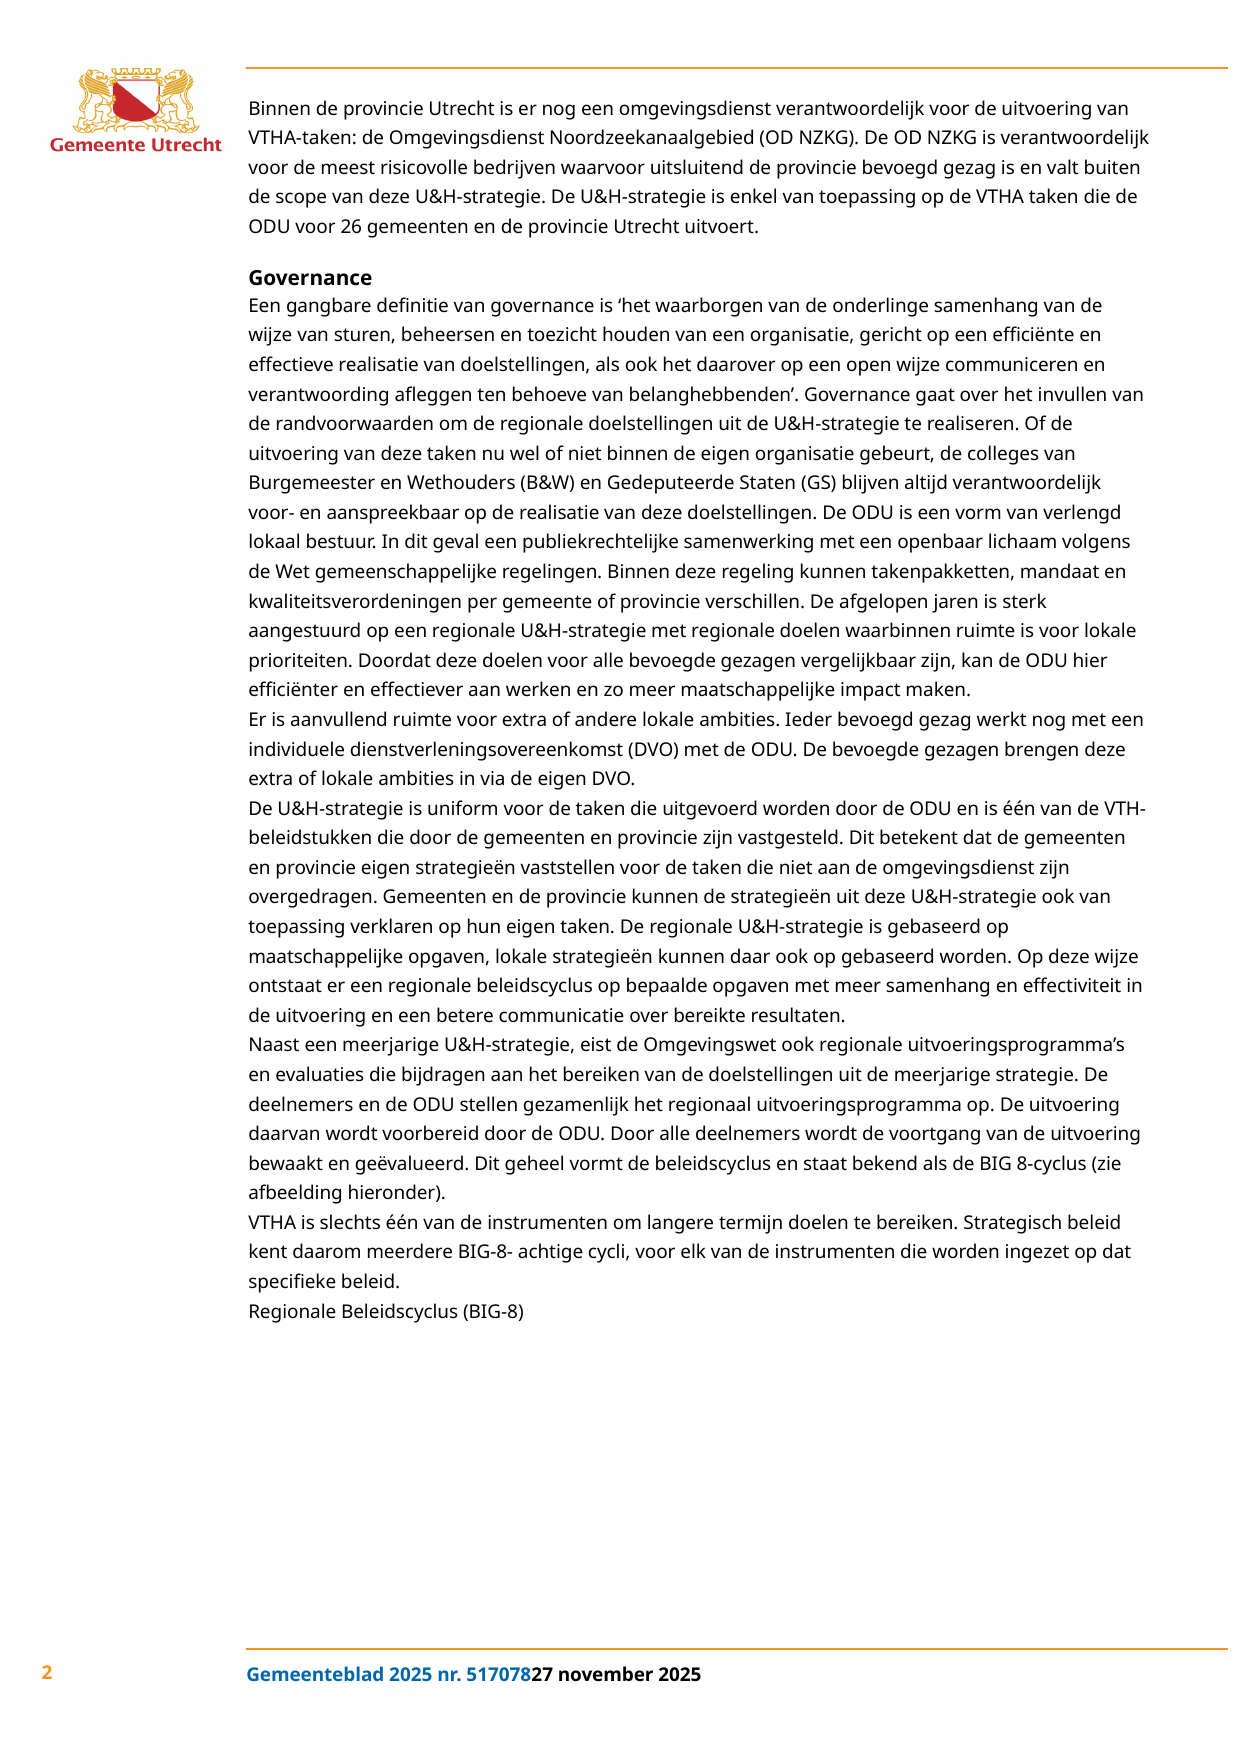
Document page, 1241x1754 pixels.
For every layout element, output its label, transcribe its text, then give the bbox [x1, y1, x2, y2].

text Governance [248, 263, 1152, 292]
text Regionale Beleidscyclus (BIG-8) [248, 1298, 1152, 1323]
text Er is aanvullend ruimte voor extra of andere lokale ambities. Ieder bevoegd gezag werkt nog met een individuele dienstverleningsovereenkomst (DVO) met de ODU. De bevoegde gezagen brengen deze extra of lokale ambities in via de eigen DVO. [248, 706, 1152, 791]
text De U&H-strategie is uniform voor de taken die uitgevoerd worden door de ODU en is één van de VTH-beleidstukken die door de gemeenten en provincie zijn vastgesteld. Dit betekent dat de gemeenten en provincie eigen strategieën vaststellen voor de taken die niet aan de omgevingsdienst zijn overgedragen. Gemeenten en de provincie kunnen de strategieën uit deze U&H-strategie ook van toepassing verklaren op hun eigen taken. De regionale U&H-strategie is gebaseerd op maatschappelijke opgaven, lokale strategieën kunnen daar ook op gebaseerd worden. Op deze wijze ontstaat er een regionale beleidscyclus op bepaalde opgaven met meer samenhang en effectiviteit in de uitvoering en een betere communicatie over bereikte resultaten. [248, 795, 1152, 1028]
text Naast een meerjarige U&H-strategie, eist de Omgevingswet ook regionale uitvoeringsprogramma’s en evaluaties die bijdragen aan het bereiken van de doelstellingen uit de meerjarige strategie. De deelnemers en de ODU stellen gezamenlijk het regionaal uitvoeringsprogramma op. De uitvoering daarvan wordt voorbereid door de ODU. Door alle deelnemers wordt de voortgang van de uitvoering bewaakt en geëvalueerd. Dit geheel vormt de beleidscyclus en staat bekend als de BIG 8-cyclus (zie afbeelding hieronder). [248, 1032, 1152, 1205]
text Een gangbare definitie van governance is ‘het waarborgen van de onderlinge samenhang van de wijze van sturen, beheersen en toezicht houden van een organisatie, gericht op een efficiënte en effectieve realisatie van doelstellingen, als ook het daarover op een open wijze communiceren en verantwoording afleggen ten behoeve van belanghebbenden’. Governance gaat over het invullen van de randvoorwaarden om de regionale doelstellingen uit de U&H-strategie te realiseren. Of de uitvoering van deze taken nu wel of niet binnen de eigen organisatie gebeurt, de colleges van Burgemeester en Wethouders (B&W) en Gedeputeerde Staten (GS) blijven altijd verantwoordelijk voor- en aanspreekbaar op de realisatie van deze doelstellingen. De ODU is een vorm van verlengd lokaal bestuur. In dit geval een publiekrechtelijke samenwerking met een openbaar lichaam volgens de Wet gemeenschappelijke regelingen. Binnen deze regeling kunnen takenpakketten, mandaat en kwaliteitsverordeningen per gemeente of provincie verschillen. De afgelopen jaren is sterk aangestuurd op een regionale U&H-strategie met regionale doelen waarbinnen ruimte is voor lokale prioriteiten. Doordat deze doelen voor alle bevoegde gezagen vergelijkbaar zijn, kan de ODU hier efficiënter en effectiever aan werken en zo meer maatschappelijke impact maken. [248, 292, 1152, 702]
text VTHA is slechts één van de instrumenten om langere termijn doelen te bereiken. Strategisch beleid kent daarom meerdere BIG-8- achtige cycli, voor elk van de instrumenten die worden ingezet op dat specifieke beleid. [248, 1209, 1152, 1294]
picture [41, 47, 231, 172]
text Binnen de provincie Utrecht is er nog een omgevingsdienst verantwoordelijk voor de uitvoering van VTHA-taken: de Omgevingsdienst Noordzeekanaalgebied (OD NZKG). De OD NZKG is verantwoordelijk voor de meest risicovolle bedrijven waarvoor uitsluitend de provincie bevoegd gezag is en valt buiten de scope van deze U&H-strategie. De U&H-strategie is enkel van toepassing op de VTHA taken die de ODU voor 26 gemeenten en de provincie Utrecht uitvoert. [248, 95, 1152, 239]
